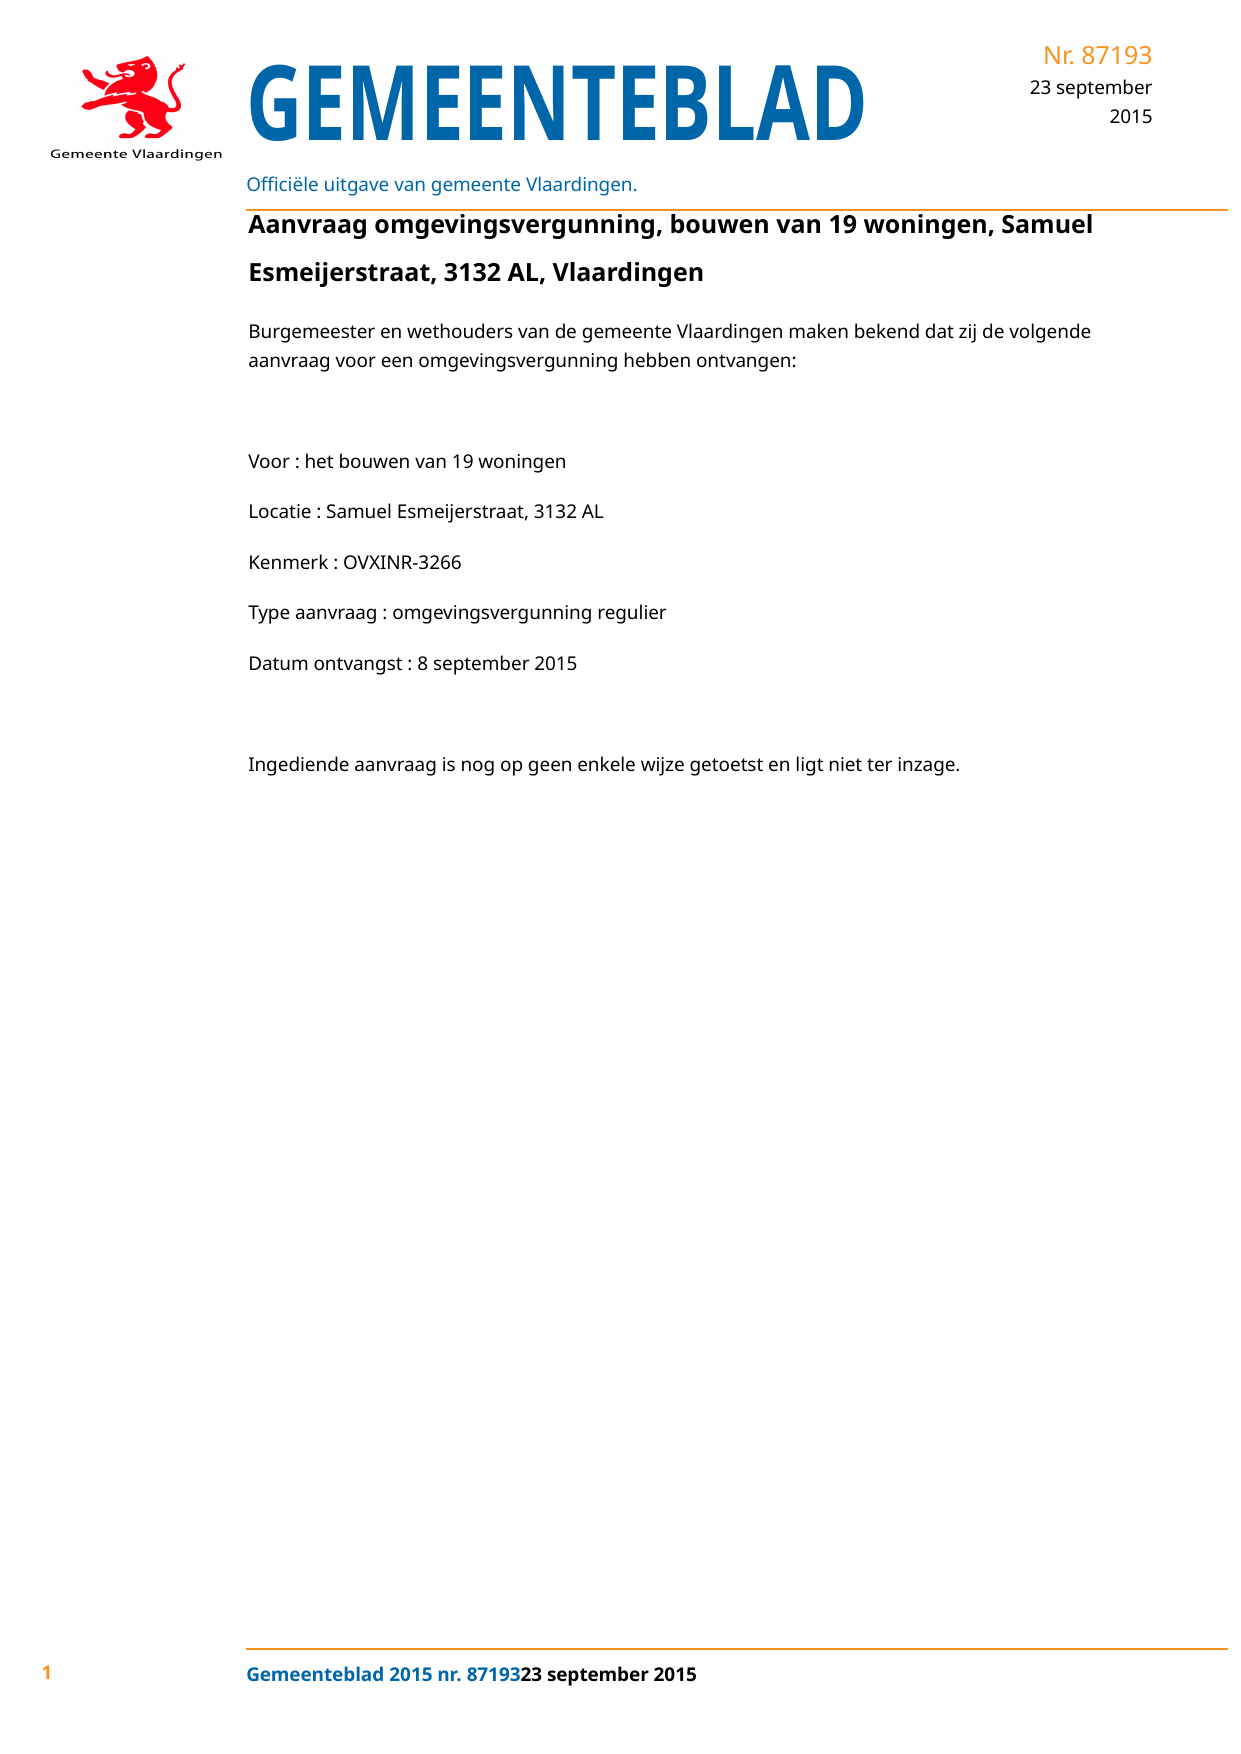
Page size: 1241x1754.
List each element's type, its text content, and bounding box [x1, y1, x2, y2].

text Type aanvraag : omgevingsvergunning regulier [248, 599, 1152, 625]
picture [41, 47, 231, 172]
text Kenmerk : OVXINR-3266 [248, 549, 1152, 575]
text Voor : het bouwen van 19 woningen [248, 448, 1152, 474]
text Datum ontvangst : 8 september 2015 [248, 650, 1152, 676]
text Locatie : Samuel Esmeijerstraat, 3132 AL [248, 499, 1152, 524]
text Ingediende aanvraag is nog op geen enkele wijze getoetst en ligt niet ter inzage. [248, 751, 1152, 777]
text Aanvraag omgevingsvergunning, bouwen van 19 woningen, Samuel Esmeijerstraat, 3132 AL, Vlaardingen [248, 211, 1152, 288]
text Burgemeester en wethouders van de gemeente Vlaardingen maken bekend dat zij de volgende aanvraag voor een omgevingsvergunning hebben ontvangen: [248, 318, 1152, 373]
